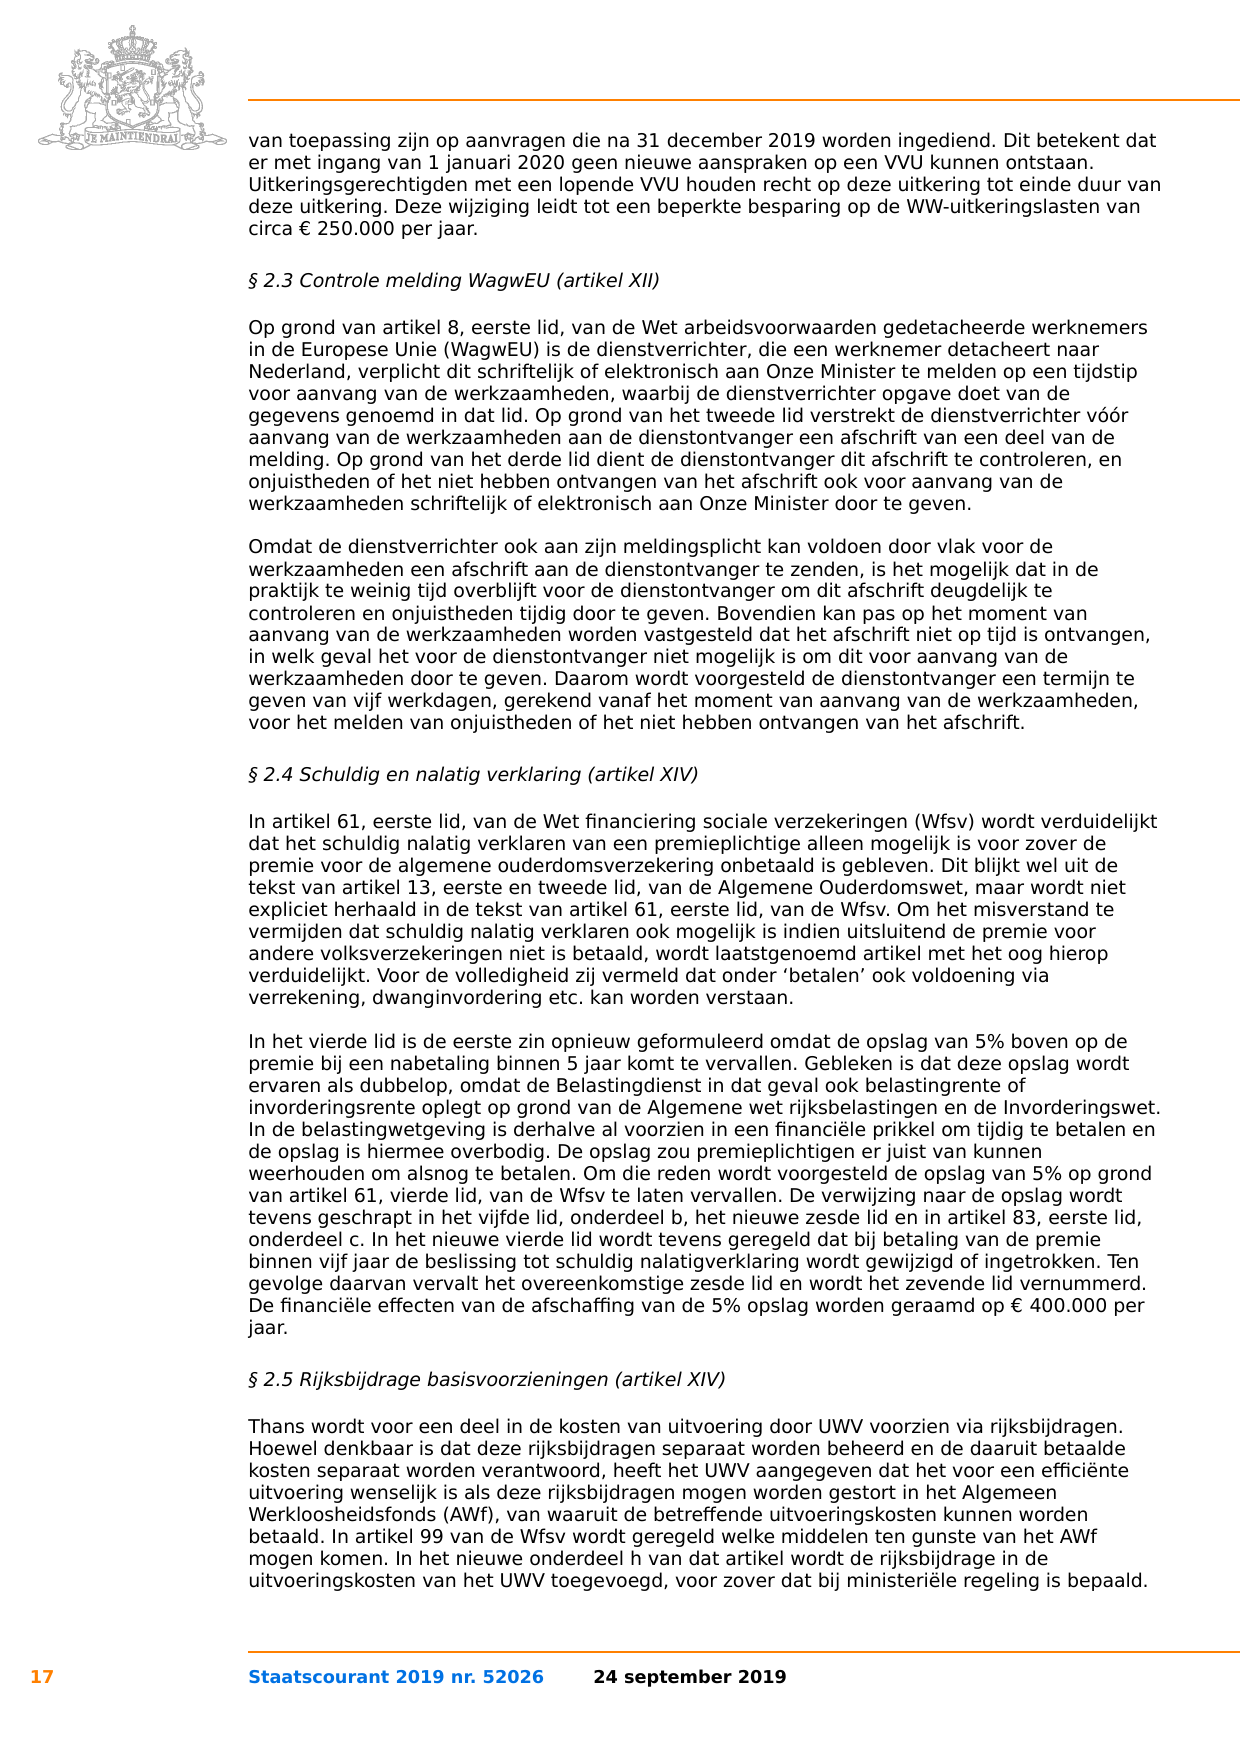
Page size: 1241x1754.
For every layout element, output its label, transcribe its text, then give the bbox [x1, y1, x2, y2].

text Omdat de dienstverrichter ook aan zijn meldingsplicht kan voldoen door vlak voor de werkzaamheden een afschrift aan de dienstontvanger te zenden, is het mogelijk dat in de praktijk te weinig tijd overblijft voor de dienstontvanger om dit afschrift deugdelijk te controleren en onjuistheden tijdig door te geven. Bovendien kan pas op het moment van aanvang van de werkzaamheden worden vastgesteld dat het afschrift niet op tijd is ontvangen, in welk geval het voor de dienstontvanger niet mogelijk is om dit voor aanvang van de werkzaamheden door te geven. Daarom wordt voorgesteld de dienstontvanger een termijn te geven van vijf werkdagen, gerekend vanaf het moment van aanvang van de werkzaamheden, voor het melden van onjuistheden of het niet hebben ontvangen van het afschrift. [248, 536, 1163, 734]
text Op grond van artikel 8, eerste lid, van de Wet arbeidsvoorwaarden gedetacheerde werknemers in de Europese Unie (WagwEU) is de dienstverrichter, die een werknemer detacheert naar Nederland, verplicht dit schriftelijk of elektronisch aan Onze Minister te melden op een tijdstip voor aanvang van de werkzaamheden, waarbij de dienstverrichter opgave doet van de gegevens genoemd in dat lid. Op grond van het tweede lid verstrekt de dienstverrichter vóór aanvang van de werkzaamheden aan de dienstontvanger een afschrift van een deel van de melding. Op grond van het derde lid dient de dienstontvanger dit afschrift te controleren, en onjuistheden of het niet hebben ontvangen van het afschrift ook voor aanvang van de werkzaamheden schriftelijk of elektronisch aan Onze Minister door te geven. [248, 317, 1163, 514]
subtitle § 2.3 Controle melding WagwEU (artikel XII) [248, 270, 1163, 292]
text Thans wordt voor een deel in de kosten van uitvoering door UWV voorzien via rijksbijdragen. Hoewel denkbaar is dat deze rijksbijdragen separaat worden beheerd en de daaruit betaalde kosten separaat worden verantwoord, heeft het UWV aangegeven dat het voor een efficiënte uitvoering wenselijk is als deze rijksbijdragen mogen worden gestort in het Algemeen Werkloosheidsfonds (AWf), van waaruit de betreffende uitvoeringskosten kunnen worden betaald. In artikel 99 van de Wfsv wordt geregeld welke middelen ten gunste van het AWf mogen komen. In het nieuwe onderdeel h van dat artikel wordt de rijksbijdrage in de uitvoeringskosten van het UWV toegevoegd, voor zover dat bij ministeriële regeling is bepaald. [248, 1416, 1163, 1591]
subtitle § 2.4 Schuldig en nalatig verklaring (artikel XIV) [248, 764, 1163, 786]
text In artikel 61, eerste lid, van de Wet financiering sociale verzekeringen (Wfsv) wordt verduidelijkt dat het schuldig nalatig verklaren van een premieplichtige alleen mogelijk is voor zover de premie voor de algemene ouderdomsverzekering onbetaald is gebleven. Dit blijkt wel uit de tekst van artikel 13, eerste en tweede lid, van de Algemene Ouderdomswet, maar wordt niet expliciet herhaald in de tekst van artikel 61, eerste lid, van de Wfsv. Om het misverstand te vermijden dat schuldig nalatig verklaren ook mogelijk is indien uitsluitend de premie voor andere volksverzekeringen niet is betaald, wordt laatstgenoemd artikel met het oog hierop verduidelijkt. Voor de volledigheid zij vermeld dat onder ‘betalen’ ook voldoening via verrekening, dwanginvordering etc. kan worden verstaan. [248, 811, 1163, 1009]
text van toepassing zijn op aanvragen die na 31 december 2019 worden ingediend. Dit betekent dat er met ingang van 1 januari 2020 geen nieuwe aanspraken op een VVU kunnen ontstaan. Uitkeringsgerechtigden met een lopende VVU houden recht op deze uitkering tot einde duur van deze uitkering. Deze wijziging leidt tot een beperkte besparing op de WW-uitkeringslasten van circa € 250.000 per jaar. [248, 130, 1163, 240]
subtitle § 2.5 Rijksbijdrage basisvoorzieningen (artikel XIV) [248, 1369, 1163, 1391]
text In het vierde lid is de eerste zin opnieuw geformuleerd omdat de opslag van 5% boven op de premie bij een nabetaling binnen 5 jaar komt te vervallen. Gebleken is dat deze opslag wordt ervaren als dubbelop, omdat de Belastingdienst in dat geval ook belastingrente of invorderingsrente oplegt op grond van de Algemene wet rijksbelastingen en de Invorderingswet. In de belastingwetgeving is derhalve al voorzien in een financiële prikkel om tijdig te betalen en de opslag is hiermee overbodig. De opslag zou premieplichtigen er juist van kunnen weerhouden om alsnog te betalen. Om die reden wordt voorgesteld de opslag van 5% op grond van artikel 61, vierde lid, van de Wfsv te laten vervallen. De verwijzing naar de opslag wordt tevens geschrapt in het vijfde lid, onderdeel b, het nieuwe zesde lid en in artikel 83, eerste lid, onderdeel c. In het nieuwe vierde lid wordt tevens geregeld dat bij betaling van de premie binnen vijf jaar de beslissing tot schuldig nalatigverklaring wordt gewijzigd of ingetrokken. Ten gevolge daarvan vervalt het overeenkomstige zesde lid en wordt het zevende lid vernummerd. De financiële effecten van de afschaffing van de 5% opslag worden geraamd op € 400.000 per jaar. [248, 1031, 1163, 1339]
picture [38, 25, 227, 150]
